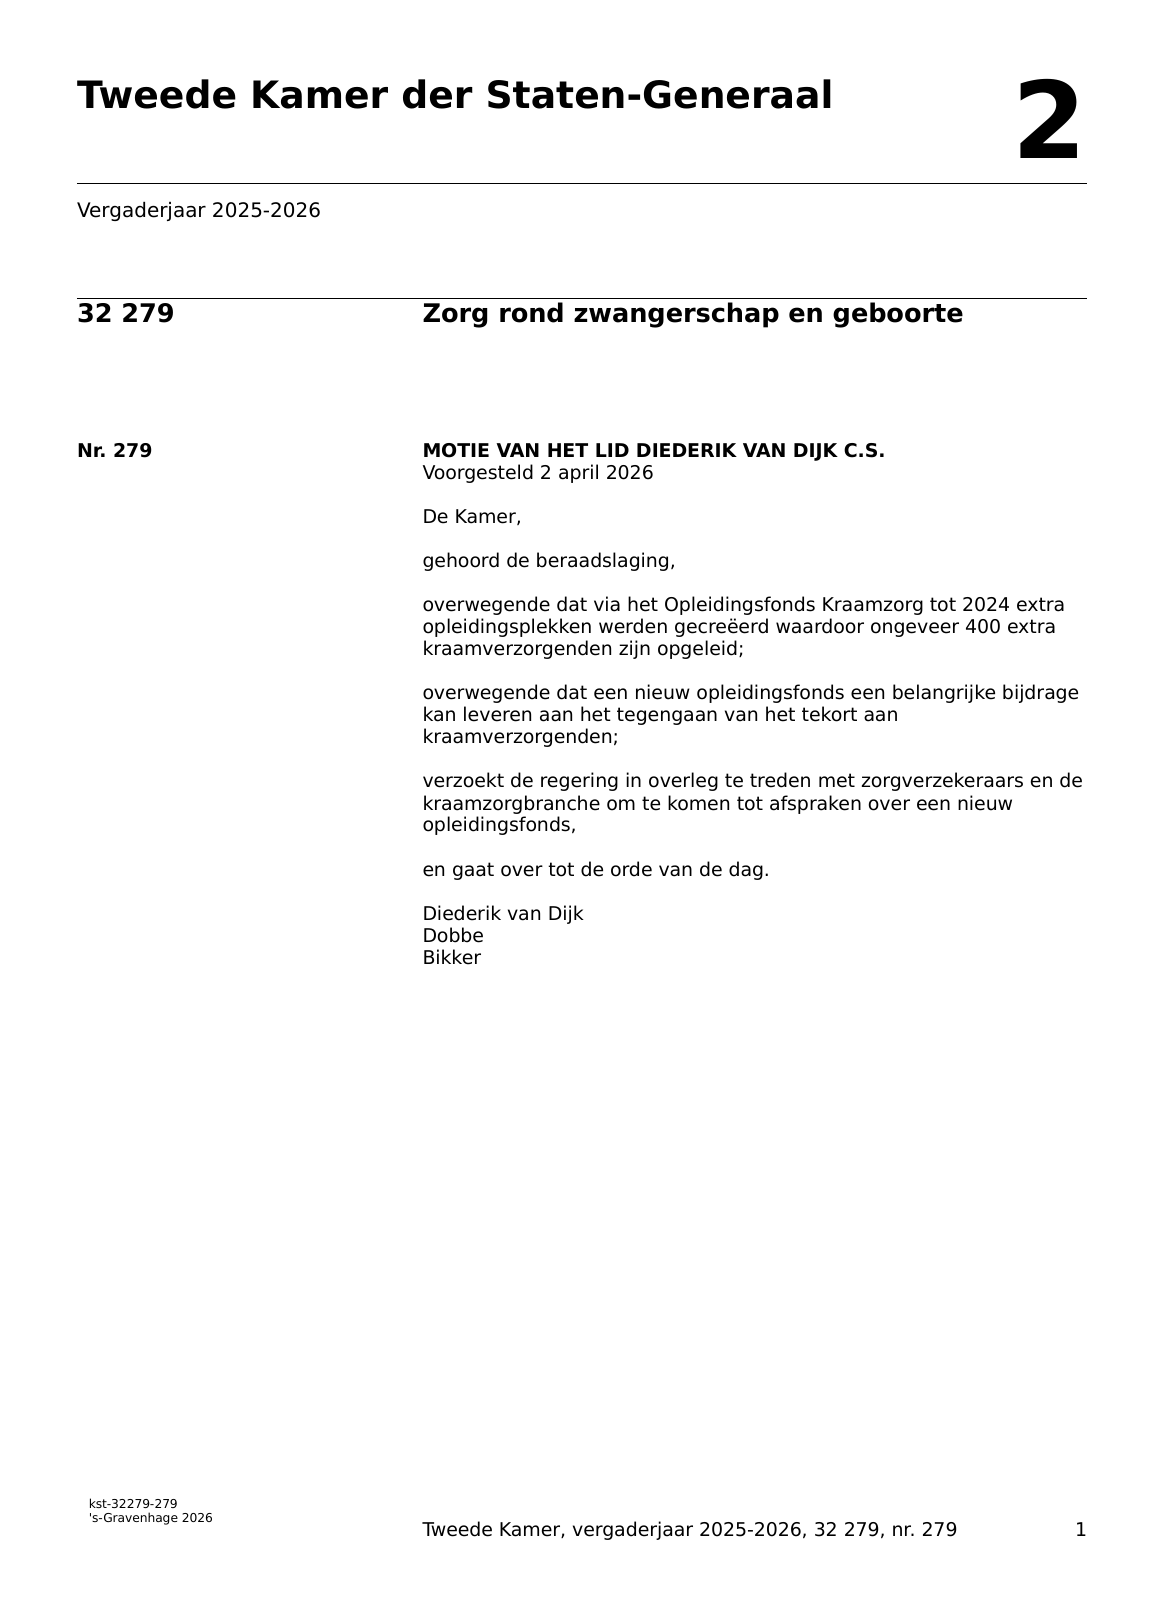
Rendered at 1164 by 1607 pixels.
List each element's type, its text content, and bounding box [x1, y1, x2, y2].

table_cell Vergaderjaar 2025-2026 [77, 184, 1087, 298]
text Diederik van Dijk [422, 903, 1087, 925]
text en gaat over tot de orde van de dag. [422, 858, 1087, 881]
text overwegende dat via het Opleidingsfonds Kraamzorg tot 2024 extra opleidingsplekken werden gecreëerd waardoor ongeveer 400 extra kraamverzorgenden zijn opgeleid; [422, 594, 1087, 660]
text verzoekt de regering in overleg te treden met zorgverzekeraars en de kraamzorgbranche om te komen tot afspraken over een nieuw opleidingsfonds, [422, 770, 1087, 836]
text De Kamer, [422, 506, 1087, 528]
text Bikker [422, 947, 1087, 969]
text Voorgesteld 2 april 2026 [422, 462, 1087, 484]
table_header Tweede Kamer der Staten-Generaal [77, 59, 886, 183]
text Dobbe [422, 925, 1087, 947]
text gehoord de beraadslaging, [422, 550, 1087, 572]
text 's-Gravenhage 2026 [88, 1511, 323, 1525]
table_header 2 [886, 59, 1087, 183]
subtitle Nr. 279 MOTIE VAN HET LID DIEDERIK VAN DIJK C.S. [77, 440, 1087, 462]
text kst-32279-279 [88, 1497, 323, 1511]
text overwegende dat een nieuw opleidingsfonds een belangrijke bijdrage kan leveren aan het tegengaan van het tekort aan kraamverzorgenden; [422, 682, 1087, 748]
subtitle 32 279 Zorg rond zwangerschap en geboorte [77, 299, 1087, 329]
